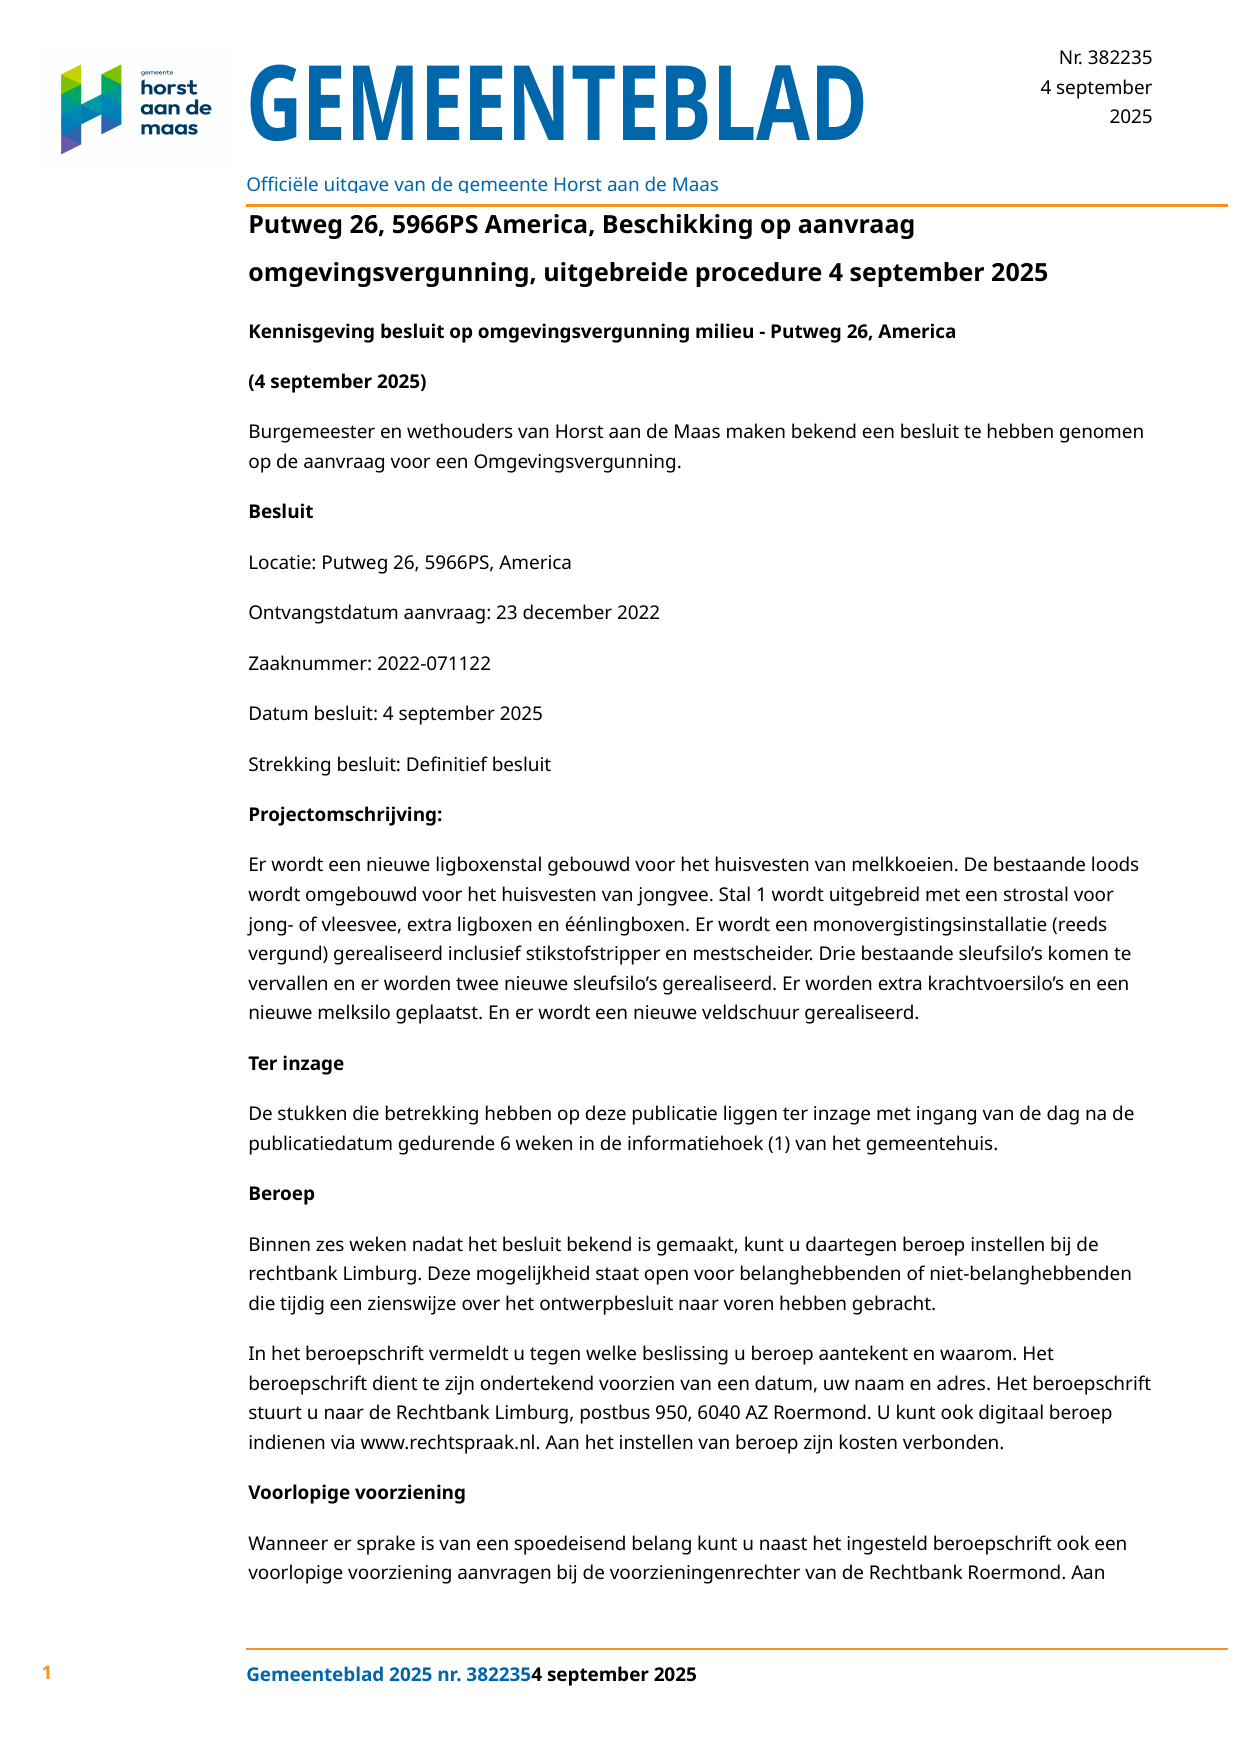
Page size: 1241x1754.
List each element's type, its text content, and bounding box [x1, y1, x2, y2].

text (4 september 2025) [248, 368, 1152, 394]
picture [41, 47, 231, 172]
text Burgemeester en wethouders van Horst aan de Maas maken bekend een besluit te hebben genomen op de aanvraag voor een Omgevingsvergunning. [248, 419, 1152, 474]
text De stukken die betrekking hebben op deze publicatie liggen ter inzage met ingang van de dag na de publicatiedatum gedurende 6 weken in de informatiehoek (1) van het gemeentehuis. [248, 1100, 1152, 1156]
text Kennisgeving besluit op omgevingsvergunning milieu - Putweg 26, America [248, 318, 1152, 344]
text Wanneer er sprake is van een spoedeisend belang kunt u naast het ingesteld beroepschrift ook een voorlopige voorziening aanvragen bij de voorzieningenrechter van de Rechtbank Roermond. Aan [248, 1530, 1152, 1585]
text Voorlopige voorziening [248, 1479, 1152, 1505]
text Beroep [248, 1180, 1152, 1206]
text Putweg 26, 5966PS America, Beschikking op aanvraag omgevingsvergunning, uitgebreide procedure 4 september 2025 [248, 207, 1152, 288]
text Strekking besluit: Definitief besluit [248, 751, 1152, 777]
text Besluit [248, 499, 1152, 524]
text Er wordt een nieuwe ligboxenstal gebouwd voor het huisvesten van melkkoeien. De bestaande loods wordt omgebouwd voor het huisvesten van jongvee. Stal 1 wordt uitgebreid met een strostal voor jong- of vleesvee, extra ligboxen en éénlingboxen. Er wordt een monovergistingsinstallatie (reeds vergund) gerealiseerd inclusief stikstofstripper en mestscheider. Drie bestaande sleufsilo’s komen te vervallen en er worden twee nieuwe sleufsilo’s gerealiseerd. Er worden extra krachtvoersilo’s en een nieuwe melksilo geplaatst. En er wordt een nieuwe veldschuur gerealiseerd. [248, 852, 1152, 1025]
text In het beroepschrift vermeldt u tegen welke beslissing u beroep aantekent en waarom. Het beroepschrift dient te zijn ondertekend voorzien van een datum, uw naam en adres. Het beroepschrift stuurt u naar de Rechtbank Limburg, postbus 950, 6040 AZ Roermond. U kunt ook digitaal beroep indienen via www.rechtspraak.nl. Aan het instellen van beroep zijn kosten verbonden. [248, 1340, 1152, 1455]
text Locatie: Putweg 26, 5966PS, America [248, 549, 1152, 575]
text Binnen zes weken nadat het besluit bekend is gemaakt, kunt u daartegen beroep instellen bij de rechtbank Limburg. Deze mogelijkheid staat open voor belanghebbenden of niet-belanghebbenden die tijdig een zienswijze over het ontwerpbesluit naar voren hebben gebracht. [248, 1231, 1152, 1316]
text Zaaknummer: 2022-071122 [248, 650, 1152, 676]
text Datum besluit: 4 september 2025 [248, 700, 1152, 726]
text Ter inzage [248, 1050, 1152, 1076]
text Projectomschrijving: [248, 801, 1152, 827]
text Ontvangstdatum aanvraag: 23 december 2022 [248, 599, 1152, 625]
